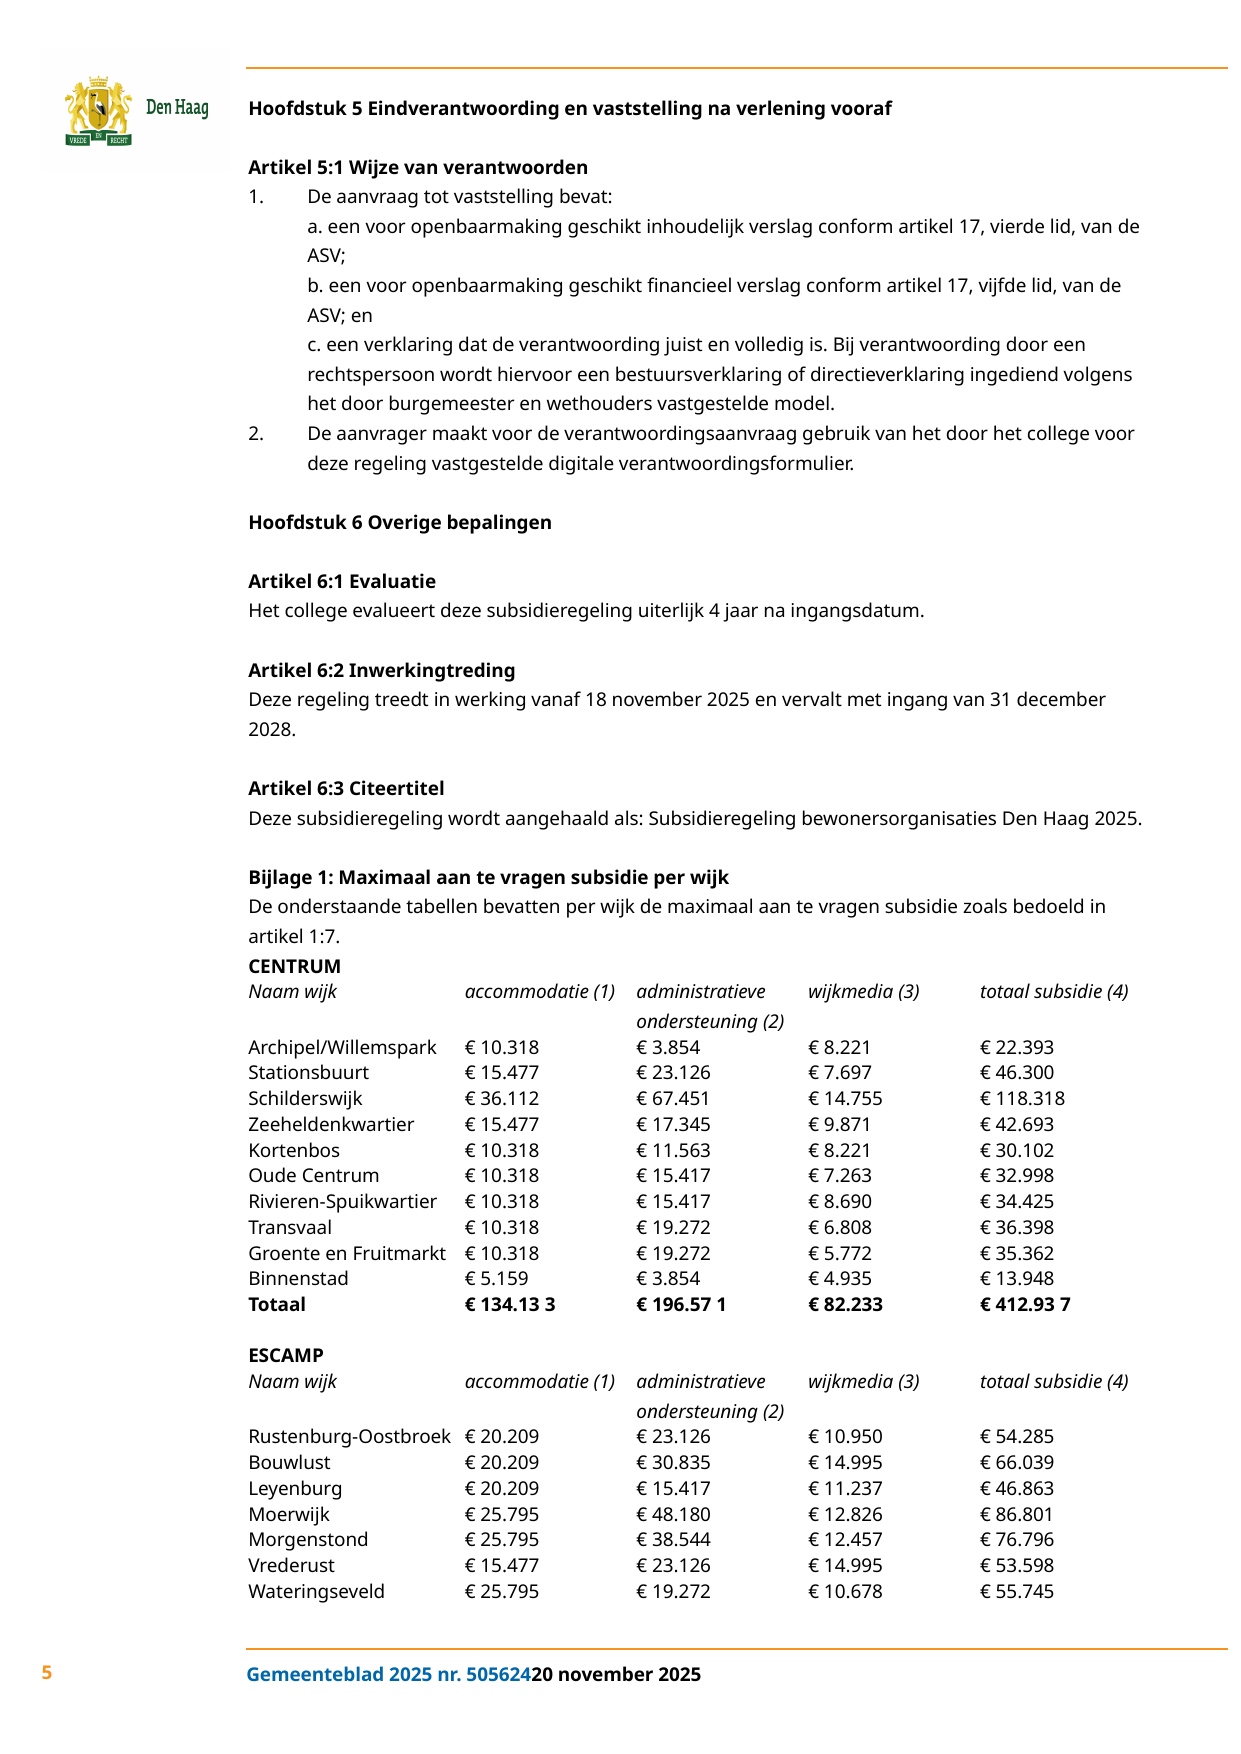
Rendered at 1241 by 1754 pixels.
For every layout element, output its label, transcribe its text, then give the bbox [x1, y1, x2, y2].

table_cell € 86.801 [980, 1501, 1152, 1527]
table_cell [808, 1317, 980, 1343]
table_cell € 25.795 [465, 1527, 636, 1552]
table_cell € 19.272 [636, 1240, 808, 1265]
list De aanvrager maakt voor de verantwoordingsaanvraag gebruik van het door het college voor deze regeling vastgestelde digitale verantwoordingsformulier. [248, 420, 1152, 476]
table_header [465, 953, 636, 978]
table_cell € 48.180 [636, 1501, 808, 1527]
table_cell € 3.854 [636, 1034, 808, 1059]
table_cell € 46.300 [980, 1060, 1152, 1085]
table_cell Totaal [248, 1291, 464, 1317]
table_cell € 23.126 [636, 1552, 808, 1578]
table_cell € 10.318 [465, 1163, 636, 1188]
table_cell Wateringseveld [248, 1578, 464, 1604]
table_cell accommodatie (1) [465, 979, 636, 1034]
table_cell totaal subsidie (4) [980, 1368, 1152, 1424]
table_cell € 3.854 [636, 1265, 808, 1291]
table_cell € 10.318 [465, 1137, 636, 1162]
table_cell € 10.318 [465, 1034, 636, 1059]
table_cell € 12.826 [808, 1501, 980, 1527]
table_cell [980, 1343, 1152, 1368]
table_cell € 15.417 [636, 1475, 808, 1501]
table_header [980, 953, 1152, 978]
list De aanvraag tot vaststelling bevat: [248, 183, 1152, 209]
table_cell € 20.209 [465, 1475, 636, 1501]
table_cell € 36.398 [980, 1214, 1152, 1240]
table_cell € 10.950 [808, 1424, 980, 1449]
table_cell € 15.417 [636, 1163, 808, 1188]
table_cell € 14.755 [808, 1085, 980, 1111]
table_cell € 5.159 [465, 1265, 636, 1291]
table_cell Leyenburg [248, 1475, 464, 1501]
text Bijlage 1: Maximaal aan te vragen subsidie per wijk [248, 864, 1152, 890]
table_cell € 412.93 7 [980, 1291, 1152, 1317]
table_cell € 66.039 [980, 1449, 1152, 1475]
table_cell € 134.13 3 [465, 1291, 636, 1317]
table_cell € 35.362 [980, 1240, 1152, 1265]
table_cell € 8.221 [808, 1137, 980, 1162]
table_cell administratieve ondersteuning (2) [636, 1368, 808, 1424]
text Hoofdstuk 5 Eindverantwoording en vaststelling na verlening vooraf [248, 95, 1152, 121]
table_cell [808, 1343, 980, 1368]
table_cell € 10.678 [808, 1578, 980, 1604]
text Deze subsidieregeling wordt aangehaald als: Subsidieregeling bewonersorganisaties Den Haag 2025. [248, 805, 1152, 831]
table_cell Transvaal [248, 1214, 464, 1240]
table_cell € 53.598 [980, 1552, 1152, 1578]
table_cell € 12.457 [808, 1527, 980, 1552]
table_cell € 23.126 [636, 1424, 808, 1449]
table_cell € 34.425 [980, 1188, 1152, 1214]
table_cell [980, 1317, 1152, 1343]
table_cell € 67.451 [636, 1085, 808, 1111]
table_cell Groente en Fruitmarkt [248, 1240, 464, 1265]
table_cell € 15.477 [465, 1060, 636, 1085]
list c. een verklaring dat de verantwoording juist en volledig is. Bij verantwoording door een rechtspersoon wordt hiervoor een bestuursverklaring of directieverklaring ingediend volgens het door burgemeester en wethouders vastgestelde model. [248, 331, 1152, 416]
table_cell € 19.272 [636, 1214, 808, 1240]
table_cell € 17.345 [636, 1111, 808, 1137]
table_header [636, 953, 808, 978]
text Artikel 5:1 Wijze van verantwoorden [248, 154, 1152, 180]
table_cell Stationsbuurt [248, 1060, 464, 1085]
table_cell wijkmedia (3) [808, 1368, 980, 1424]
table_cell Kortenbos [248, 1137, 464, 1162]
table_cell administratieve ondersteuning (2) [636, 979, 808, 1034]
text Het college evalueert deze subsidieregeling uiterlijk 4 jaar na ingangsdatum. [248, 598, 1152, 623]
table_cell € 10.318 [465, 1240, 636, 1265]
table_cell € 14.995 [808, 1449, 980, 1475]
table_cell € 14.995 [808, 1552, 980, 1578]
table_cell € 30.102 [980, 1137, 1152, 1162]
table_cell € 20.209 [465, 1424, 636, 1449]
table_cell [636, 1317, 808, 1343]
table_cell Morgenstond [248, 1527, 464, 1552]
table_cell € 54.285 [980, 1424, 1152, 1449]
table_cell accommodatie (1) [465, 1368, 636, 1424]
table_cell € 7.263 [808, 1163, 980, 1188]
table_cell Moerwijk [248, 1501, 464, 1527]
table_cell € 25.795 [465, 1501, 636, 1527]
table_header CENTRUM [248, 953, 464, 978]
text Hoofdstuk 6 Overige bepalingen [248, 509, 1152, 535]
table_cell € 6.808 [808, 1214, 980, 1240]
table_cell € 38.544 [636, 1527, 808, 1552]
table_cell € 55.745 [980, 1578, 1152, 1604]
table_cell Bouwlust [248, 1449, 464, 1475]
table_cell wijkmedia (3) [808, 979, 980, 1034]
table_cell [636, 1343, 808, 1368]
table_cell € 30.835 [636, 1449, 808, 1475]
table_cell totaal subsidie (4) [980, 979, 1152, 1034]
picture [41, 47, 231, 172]
table_cell € 9.871 [808, 1111, 980, 1137]
table_cell Oude Centrum [248, 1163, 464, 1188]
text Artikel 6:1 Evaluatie [248, 568, 1152, 594]
table_cell Schilderswijk [248, 1085, 464, 1111]
table_cell Archipel/Willemspark [248, 1034, 464, 1059]
table_cell € 22.393 [980, 1034, 1152, 1059]
table_cell [248, 1317, 464, 1343]
table_cell Vrederust [248, 1552, 464, 1578]
table_cell € 36.112 [465, 1085, 636, 1111]
text De onderstaande tabellen bevatten per wijk de maximaal aan te vragen subsidie zoals bedoeld in artikel 1:7. [248, 893, 1152, 949]
text Artikel 6:2 Inwerkingtreding [248, 657, 1152, 683]
table_cell € 7.697 [808, 1060, 980, 1085]
table_cell Binnenstad [248, 1265, 464, 1291]
table_cell € 10.318 [465, 1214, 636, 1240]
table_cell € 82.233 [808, 1291, 980, 1317]
table_cell € 118.318 [980, 1085, 1152, 1111]
table_cell [465, 1317, 636, 1343]
list b. een voor openbaarmaking geschikt financieel verslag conform artikel 17, vijfde lid, van de ASV; en [248, 272, 1152, 328]
table_cell € 15.417 [636, 1188, 808, 1214]
table_cell Naam wijk [248, 1368, 464, 1424]
table_cell € 23.126 [636, 1060, 808, 1085]
table_cell € 15.477 [465, 1552, 636, 1578]
table_cell € 8.221 [808, 1034, 980, 1059]
text Artikel 6:3 Citeertitel [248, 775, 1152, 801]
table_cell € 46.863 [980, 1475, 1152, 1501]
table_cell € 11.563 [636, 1137, 808, 1162]
table_cell € 76.796 [980, 1527, 1152, 1552]
table_cell € 20.209 [465, 1449, 636, 1475]
table_cell € 10.318 [465, 1188, 636, 1214]
table_cell € 5.772 [808, 1240, 980, 1265]
table_cell € 13.948 [980, 1265, 1152, 1291]
table_cell € 15.477 [465, 1111, 636, 1137]
table_cell € 42.693 [980, 1111, 1152, 1137]
list a. een voor openbaarmaking geschikt inhoudelijk verslag conform artikel 17, vierde lid, van de ASV; [248, 213, 1152, 268]
table_cell Zeeheldenkwartier [248, 1111, 464, 1137]
table_cell Rustenburg-Oostbroek [248, 1424, 464, 1449]
table_cell € 32.998 [980, 1163, 1152, 1188]
table_cell € 19.272 [636, 1578, 808, 1604]
table_cell Rivieren-Spuikwartier [248, 1188, 464, 1214]
table_cell ESCAMP [248, 1343, 464, 1368]
table_cell € 25.795 [465, 1578, 636, 1604]
table_header [808, 953, 980, 978]
table_cell € 11.237 [808, 1475, 980, 1501]
table_cell € 196.57 1 [636, 1291, 808, 1317]
text Deze regeling treedt in werking vanaf 18 november 2025 en vervalt met ingang van 31 december 2028. [248, 686, 1152, 742]
table_cell € 8.690 [808, 1188, 980, 1214]
table_cell Naam wijk [248, 979, 464, 1034]
table_cell € 4.935 [808, 1265, 980, 1291]
table_cell [465, 1343, 636, 1368]
